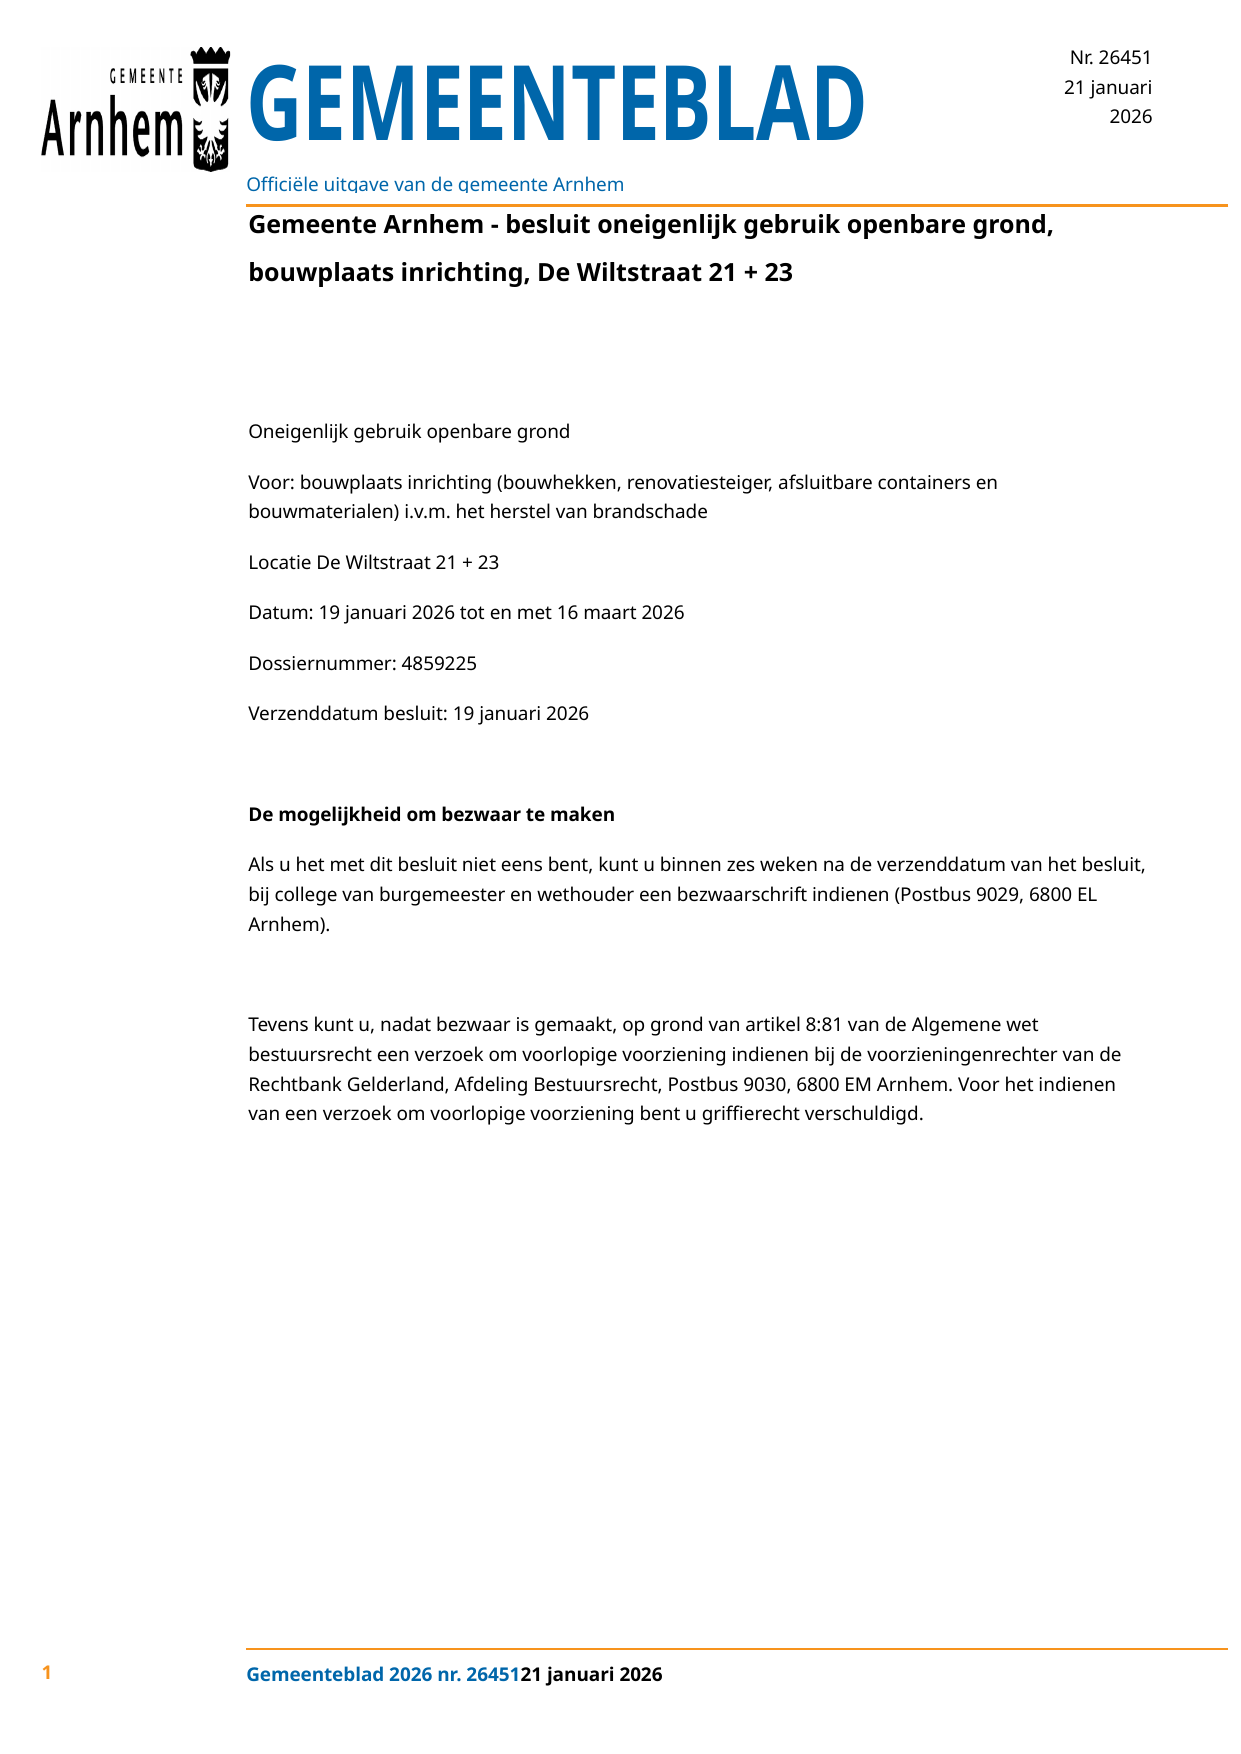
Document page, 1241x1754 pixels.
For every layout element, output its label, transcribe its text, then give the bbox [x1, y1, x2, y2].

text Dossiernummer: 4859225 [248, 650, 1152, 676]
text Tevens kunt u, nadat bezwaar is gemaakt, op grond van artikel 8:81 van de Algemene wet bestuursrecht een verzoek om voorlopige voorziening indienen bij de voorzieningenrechter van de Rechtbank Gelderland, Afdeling Bestuursrecht, Postbus 9030, 6800 EM Arnhem. Voor het indienen van een verzoek om voorlopige voorziening bent u griffierecht verschuldigd. [248, 1012, 1152, 1126]
text De mogelijkheid om bezwaar te maken [248, 801, 1152, 827]
text Voor: bouwplaats inrichting (bouwhekken, renovatiesteiger, afsluitbare containers en bouwmaterialen) i.v.m. het herstel van brandschade [248, 469, 1152, 524]
text Datum: 19 januari 2026 tot en met 16 maart 2026 [248, 599, 1152, 625]
text Oneigenlijk gebruik openbare grond [248, 419, 1152, 444]
text Als u het met dit besluit niet eens bent, kunt u binnen zes weken na de verzenddatum van het besluit, bij college van burgemeester en wethouder een bezwaarschrift indienen (Postbus 9029, 6800 EL Arnhem). [248, 852, 1152, 937]
text Verzenddatum besluit: 19 januari 2026 [248, 700, 1152, 726]
text Gemeente Arnhem - besluit oneigenlijk gebruik openbare grond, bouwplaats inrichting, De Wiltstraat 21 + 23 [248, 207, 1152, 288]
text Locatie De Wiltstraat 21 + 23 [248, 549, 1152, 575]
picture [41, 47, 231, 172]
